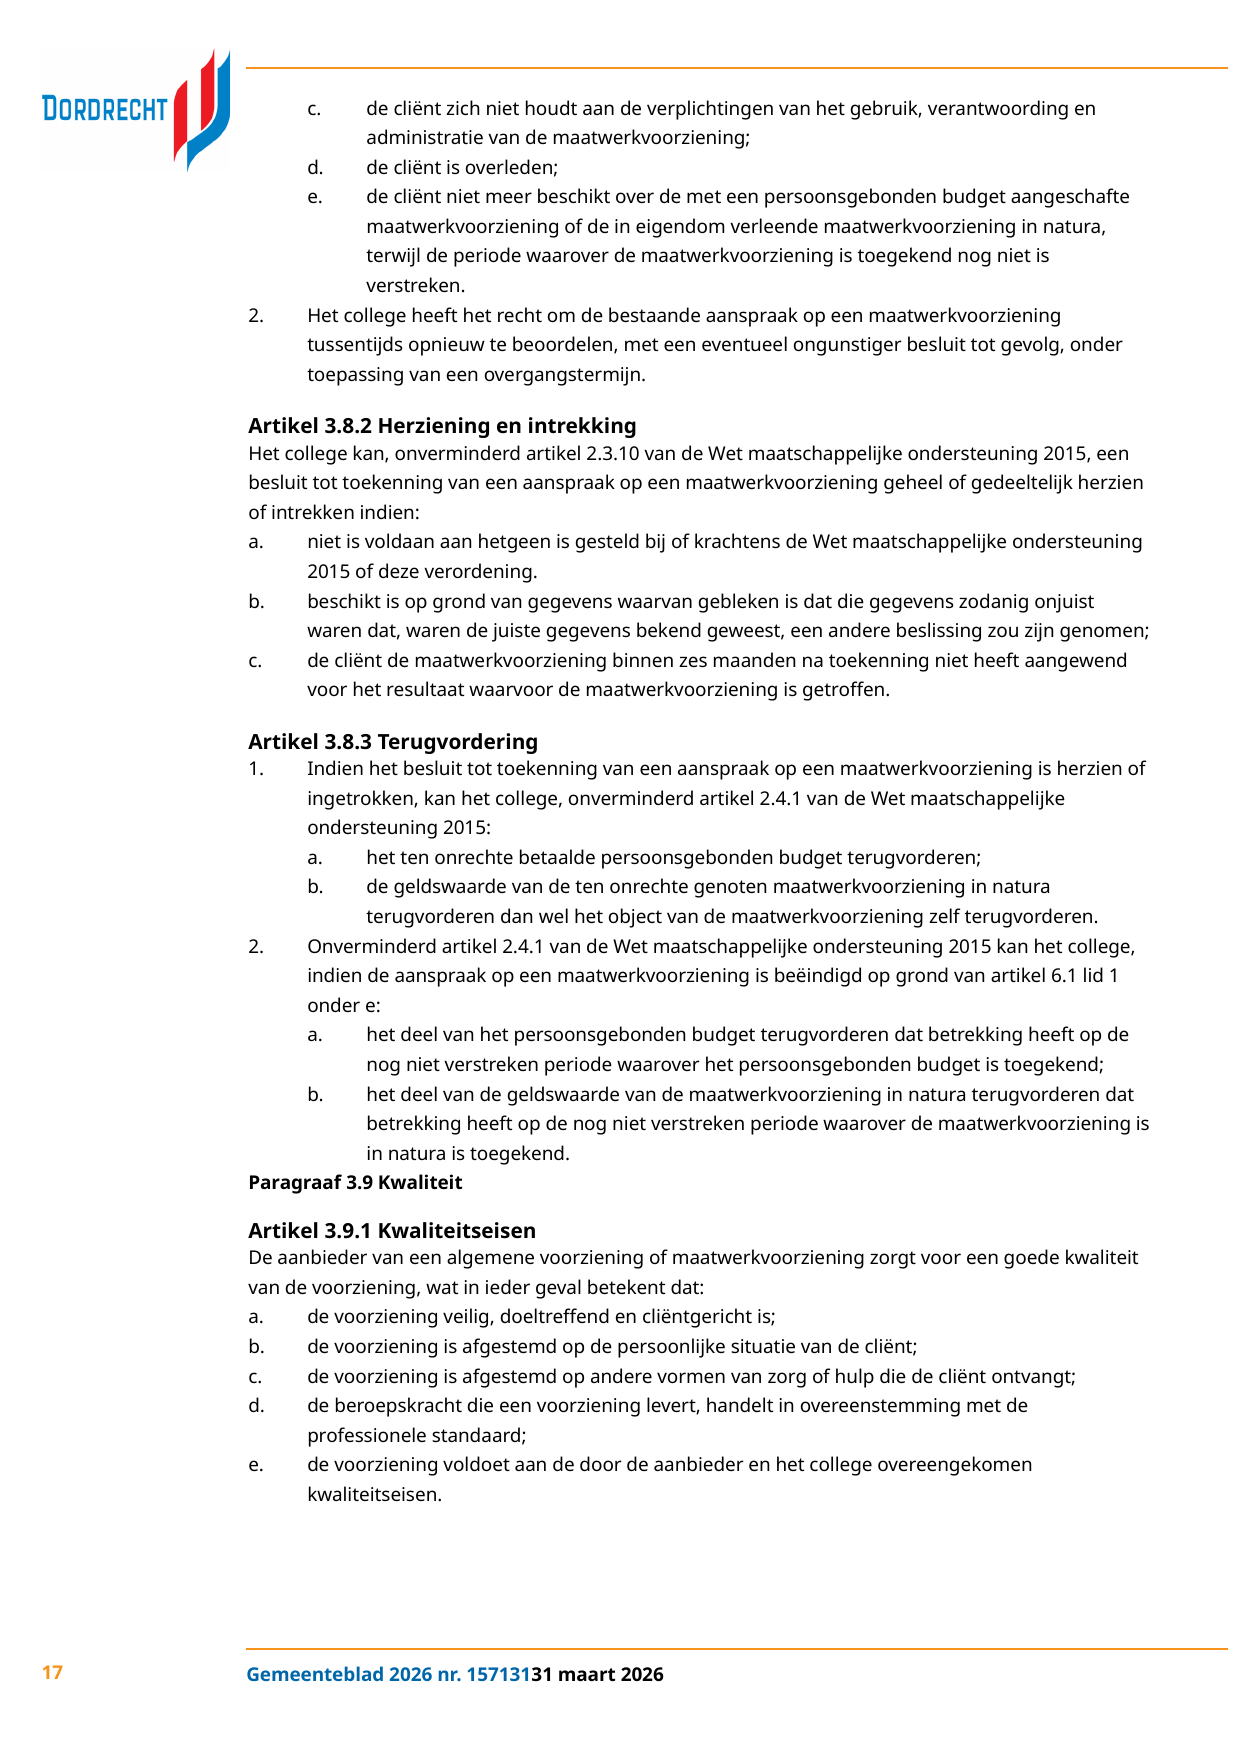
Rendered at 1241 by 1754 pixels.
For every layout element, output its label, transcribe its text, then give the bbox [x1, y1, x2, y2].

list de voorziening is afgestemd op de persoonlijke situatie van de cliënt; [248, 1333, 1152, 1359]
list de beroepskracht die een voorziening levert, handelt in overeenstemming met de professionele standaard; [248, 1392, 1152, 1448]
text Artikel 3.8.2 Herziening en intrekking [248, 411, 1152, 440]
list het deel van het persoonsgebonden budget terugvorderen dat betrekking heeft op de nog niet verstreken periode waarover het persoonsgebonden budget is toegekend; [307, 1022, 1152, 1077]
list de voorziening veilig, doeltreffend en cliëntgericht is; [248, 1304, 1152, 1329]
text Artikel 3.9.1 Kwaliteitseisen [248, 1216, 1152, 1244]
list het ten onrechte betaalde persoonsgebonden budget terugvorderen; [307, 844, 1152, 870]
list de geldswaarde van de ten onrechte genoten maatwerkvoorziening in natura terugvorderen dan wel het object van de maatwerkvoorziening zelf terugvorderen. [307, 874, 1152, 929]
list Indien het besluit tot toekenning van een aanspraak op een maatwerkvoorziening is herzien of ingetrokken, kan het college, onverminderd artikel 2.4.1 van de Wet maatschappelijke ondersteuning 2015: [248, 755, 1152, 840]
text Het college kan, onverminderd artikel 2.3.10 van de Wet maatschappelijke ondersteuning 2015, een besluit tot toekenning van een aanspraak op een maatwerkvoorziening geheel of gedeeltelijk herzien of intrekken indien: [248, 440, 1152, 525]
list niet is voldaan aan hetgeen is gesteld bij of krachtens de Wet maatschappelijke ondersteuning 2015 of deze verordening. [248, 529, 1152, 584]
list Het college heeft het recht om de bestaande aanspraak op een maatwerkvoorziening tussentijds opnieuw te beoordelen, met een eventueel ongunstiger besluit tot gevolg, onder toepassing van een overgangstermijn. [248, 302, 1152, 387]
text Paragraaf 3.9 Kwaliteit [248, 1169, 1152, 1195]
list de voorziening voldoet aan de door de aanbieder en het college overeengekomen kwaliteitseisen. [248, 1452, 1152, 1507]
text De aanbieder van een algemene voorziening of maatwerkvoorziening zorgt voor een goede kwaliteit van de voorziening, wat in ieder geval betekent dat: [248, 1244, 1152, 1300]
list het deel van de geldswaarde van de maatwerkvoorziening in natura terugvorderen dat betrekking heeft op de nog niet verstreken periode waarover de maatwerkvoorziening is in natura is toegekend. [307, 1081, 1152, 1166]
list de cliënt niet meer beschikt over de met een persoonsgebonden budget aangeschafte maatwerkvoorziening of de in eigendom verleende maatwerkvoorziening in natura, terwijl de periode waarover de maatwerkvoorziening is toegekend nog niet is verstreken. [307, 183, 1152, 298]
list Onverminderd artikel 2.4.1 van de Wet maatschappelijke ondersteuning 2015 kan het college, indien de aanspraak op een maatwerkvoorziening is beëindigd op grond van artikel 6.1 lid 1 onder e: [248, 933, 1152, 1018]
list de cliënt zich niet houdt aan de verplichtingen van het gebruik, verantwoording en administratie van de maatwerkvoorziening; [307, 95, 1152, 150]
picture [41, 47, 231, 172]
text Artikel 3.8.3 Terugvordering [248, 727, 1152, 755]
list de voorziening is afgestemd op andere vormen van zorg of hulp die de cliënt ontvangt; [248, 1363, 1152, 1389]
list de cliënt is overleden; [307, 154, 1152, 180]
list beschikt is op grond van gegevens waarvan gebleken is dat die gegevens zodanig onjuist waren dat, waren de juiste gegevens bekend geweest, een andere beslissing zou zijn genomen; [248, 588, 1152, 643]
list de cliënt de maatwerkvoorziening binnen zes maanden na toekenning niet heeft aangewend voor het resultaat waarvoor de maatwerkvoorziening is getroffen. [248, 647, 1152, 702]
